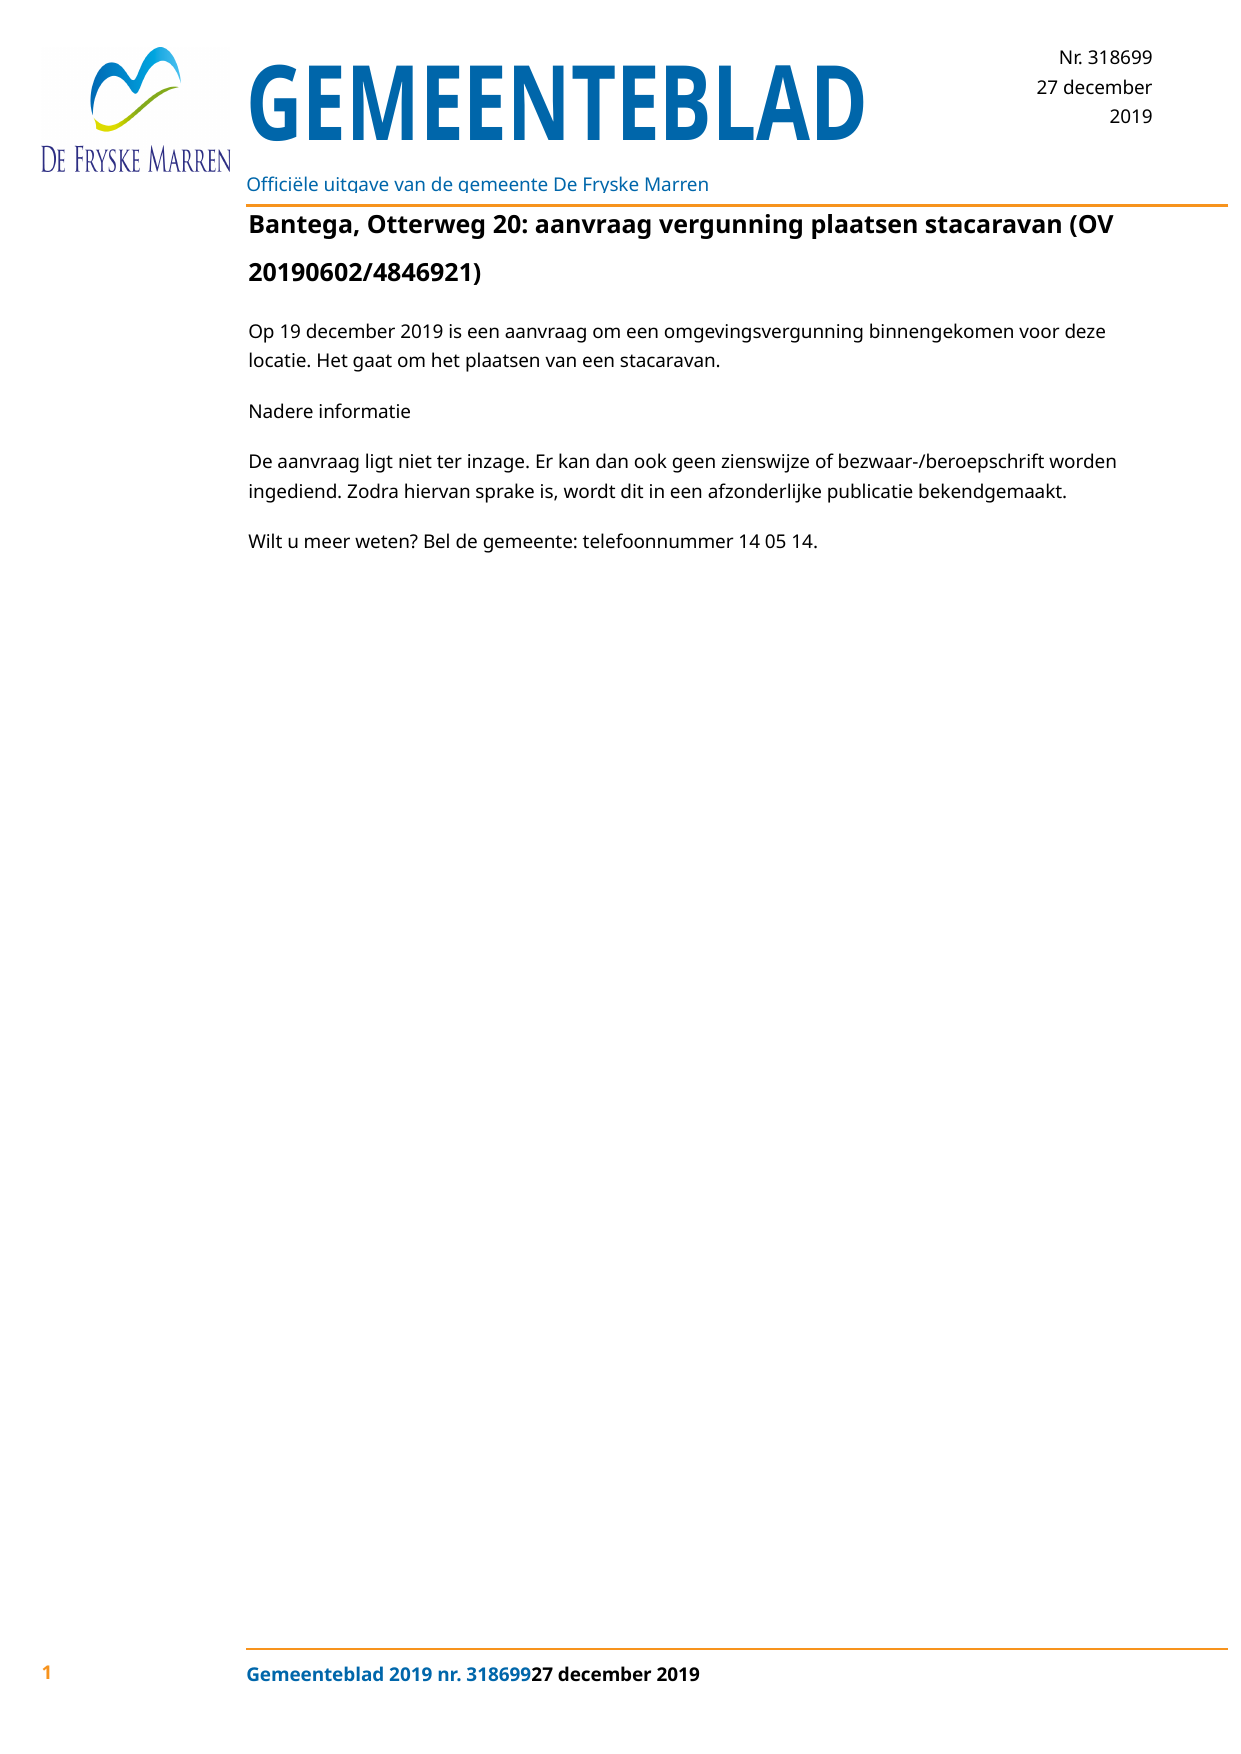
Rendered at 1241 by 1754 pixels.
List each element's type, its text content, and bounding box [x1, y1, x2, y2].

picture [41, 47, 231, 172]
text Wilt u meer weten? Bel de gemeente: telefoonnummer 14 05 14. [248, 528, 1152, 554]
text Nadere informatie [248, 398, 1152, 424]
text Op 19 december 2019 is een aanvraag om een omgevingsvergunning binnengekomen voor deze locatie. Het gaat om het plaatsen van een stacaravan. [248, 318, 1152, 373]
text Bantega, Otterweg 20: aanvraag vergunning plaatsen stacaravan (OV 20190602/4846921) [248, 207, 1152, 288]
text De aanvraag ligt niet ter inzage. Er kan dan ook geen zienswijze of bezwaar-/beroepschrift worden ingediend. Zodra hiervan sprake is, wordt dit in een afzonderlijke publicatie bekendgemaakt. [248, 448, 1152, 504]
